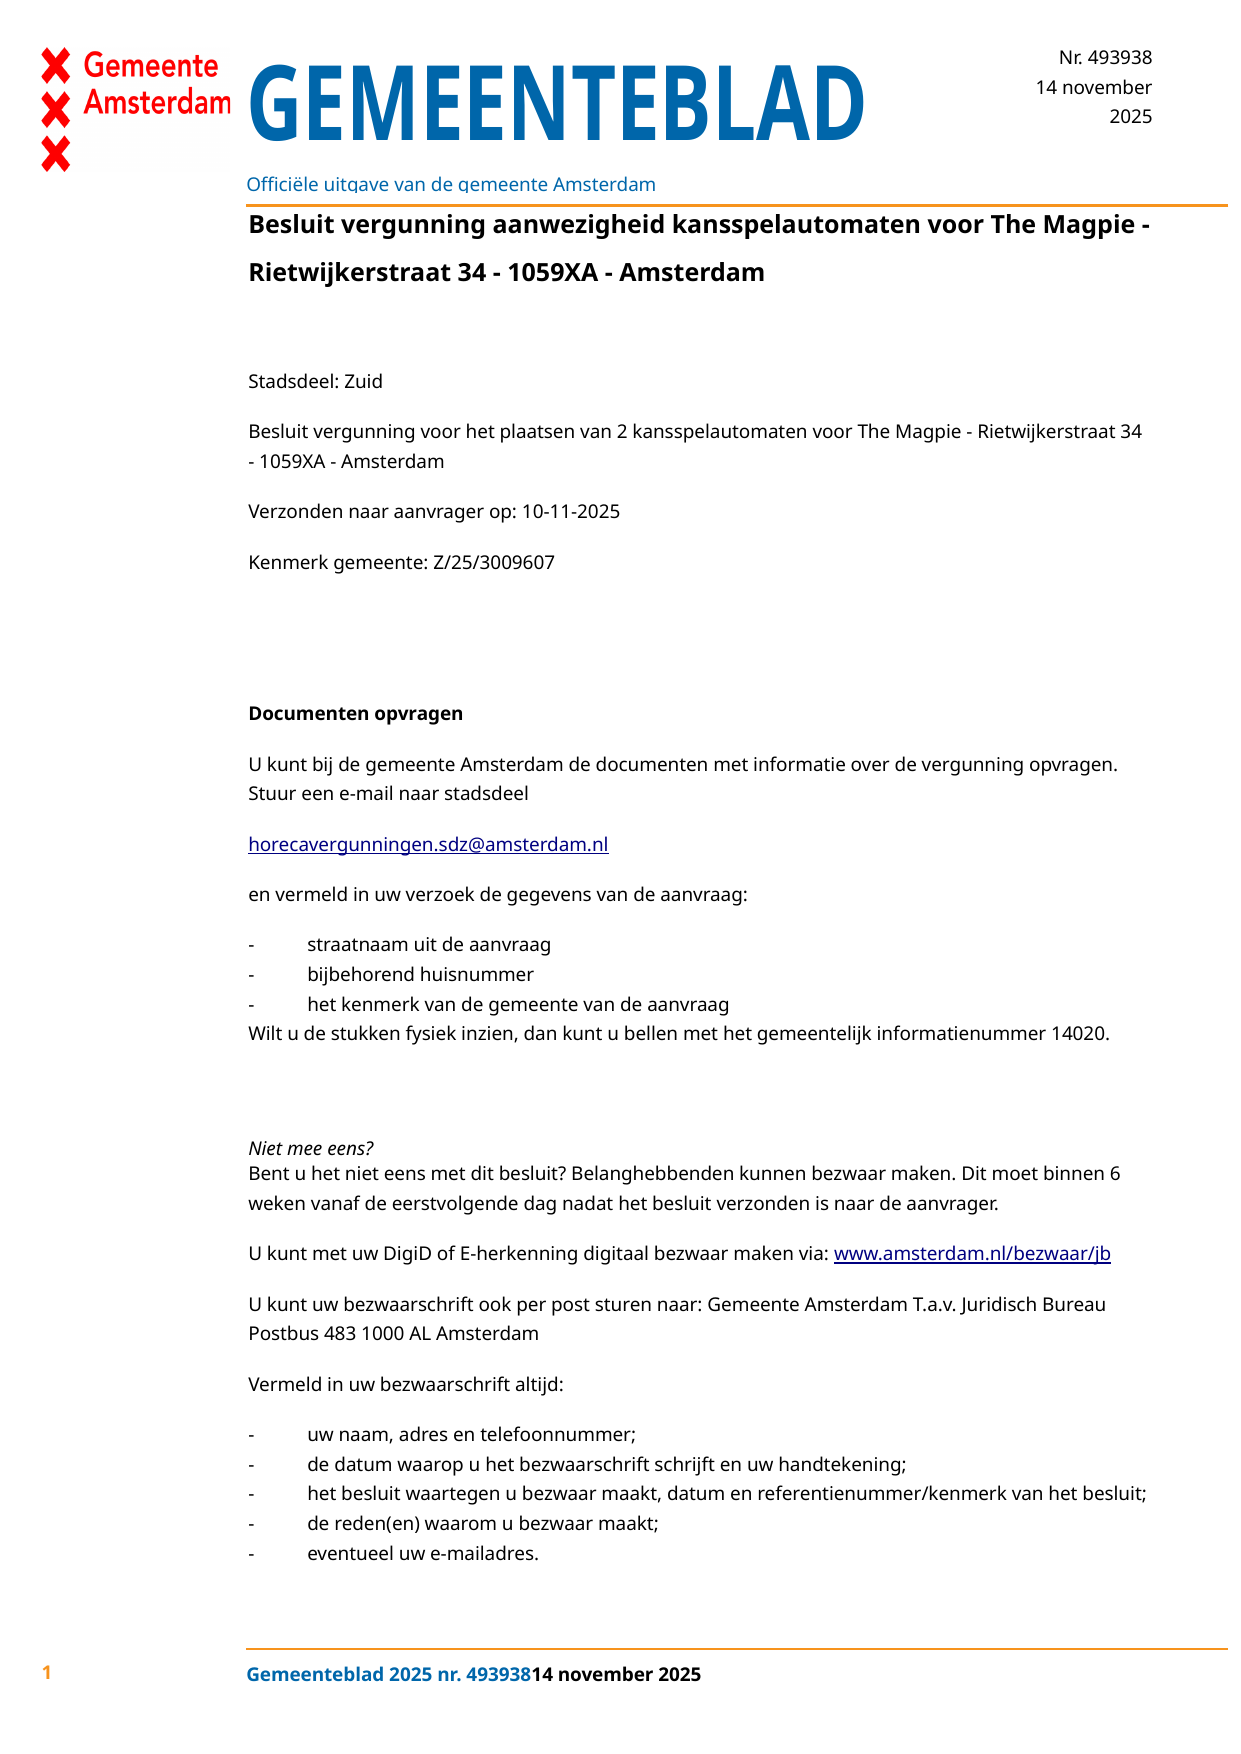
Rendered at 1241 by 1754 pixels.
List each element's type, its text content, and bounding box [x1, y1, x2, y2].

list de reden(en) waarom u bezwaar maakt; [248, 1510, 1152, 1536]
text U kunt bij de gemeente Amsterdam de documenten met informatie over de vergunning opvragen. Stuur een e-mail naar stadsdeel [248, 751, 1152, 806]
text Besluit vergunning aanwezigheid kansspelautomaten voor The Magpie - Rietwijkerstraat 34 - 1059XA - Amsterdam [248, 207, 1152, 288]
text Verzonden naar aanvrager op: 10-11-2025 [248, 499, 1152, 524]
text horecavergunningen.sdz@amsterdam.nl [248, 831, 1152, 857]
list bijbehorend huisnummer [248, 961, 1152, 987]
text U kunt met uw DigiD of E-herkenning digitaal bezwaar maken via: www.amsterdam.nl/bezwaar/jb [248, 1241, 1152, 1266]
text Vermeld in uw bezwaarschrift altijd: [248, 1371, 1152, 1397]
list het besluit waartegen u bezwaar maakt, datum en referentienummer/kenmerk van het besluit; [248, 1481, 1152, 1506]
text Wilt u de stukken fysiek inzien, dan kunt u bellen met het gemeentelijk informatienummer 14020. [248, 1020, 1152, 1046]
text Documenten opvragen [248, 700, 1152, 726]
picture [41, 47, 231, 172]
text U kunt uw bezwaarschrift ook per post sturen naar: Gemeente Amsterdam T.a.v. Juridisch Bureau Postbus 483 1000 AL Amsterdam [248, 1291, 1152, 1346]
list straatnaam uit de aanvraag [248, 932, 1152, 957]
list uw naam, adres en telefoonnummer; [248, 1421, 1152, 1447]
text Bent u het niet eens met dit besluit? Belanghebbenden kunnen bezwaar maken. Dit moet binnen 6 weken vanaf de eerstvolgende dag nadat het besluit verzonden is naar de aanvrager. [248, 1161, 1152, 1216]
text en vermeld in uw verzoek de gegevens van de aanvraag: [248, 881, 1152, 907]
text Kenmerk gemeente: Z/25/3009607 [248, 549, 1152, 575]
text Niet mee eens? [248, 1135, 1152, 1161]
list eventueel uw e-mailadres. [248, 1540, 1152, 1565]
list de datum waarop u het bezwaarschrift schrijft en uw handtekening; [248, 1451, 1152, 1477]
text Stadsdeel: Zuid [248, 368, 1152, 394]
list het kenmerk van de gemeente van de aanvraag [248, 991, 1152, 1017]
text Besluit vergunning voor het plaatsen van 2 kansspelautomaten voor The Magpie - Rietwijkerstraat 34 - 1059XA - Amsterdam [248, 419, 1152, 474]
